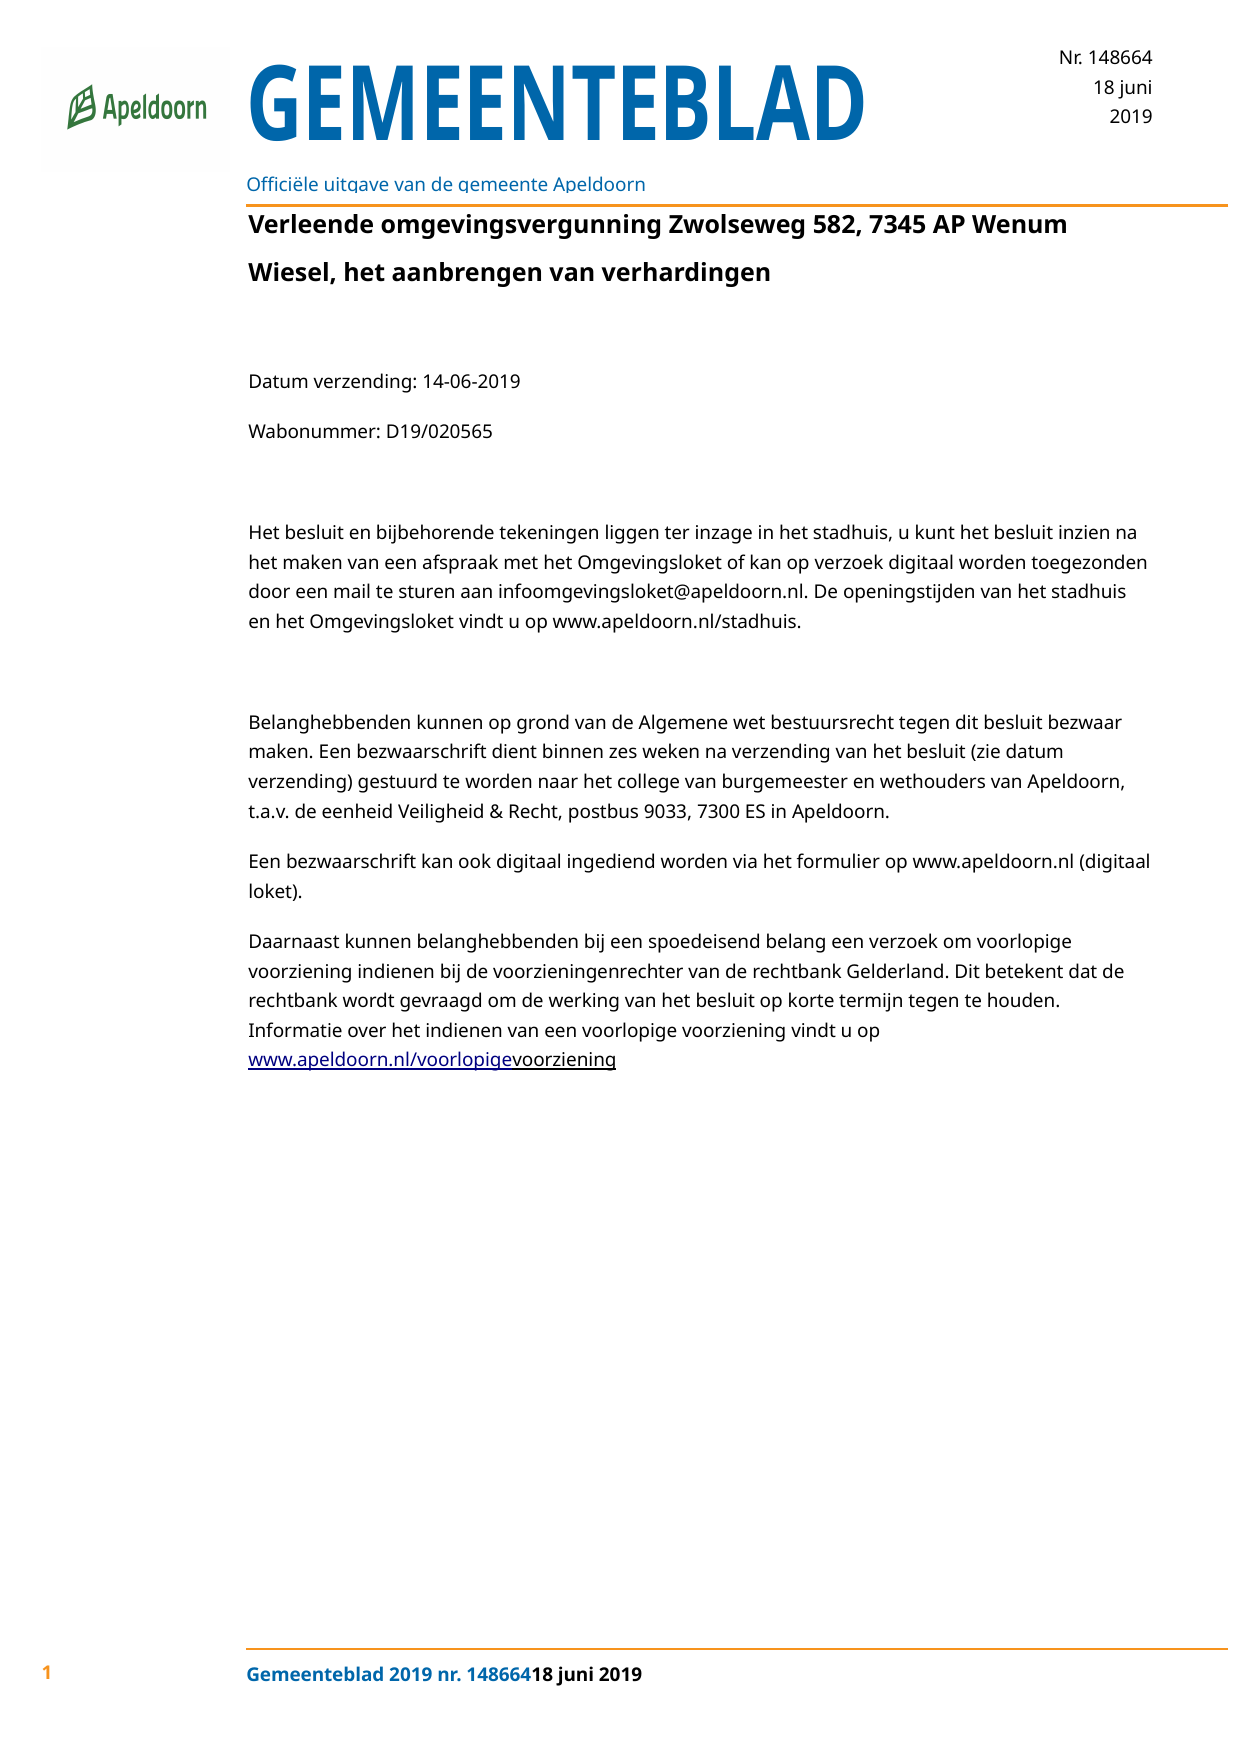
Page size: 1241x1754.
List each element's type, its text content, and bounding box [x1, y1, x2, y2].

text Een bezwaarschrift kan ook digitaal ingediend worden via het formulier op www.apeldoorn.nl (digitaal loket). [248, 848, 1152, 904]
text Belanghebbenden kunnen op grond van de Algemene wet bestuursrecht tegen dit besluit bezwaar maken. Een bezwaarschrift dient binnen zes weken na verzending van het besluit (zie datum verzending) gestuurd te worden naar het college van burgemeester en wethouders van Apeldoorn, t.a.v. de eenheid Veiligheid & Recht, postbus 9033, 7300 ES in Apeldoorn. [248, 709, 1152, 824]
text Datum verzending: 14-06-2019 [248, 368, 1152, 394]
text Verleende omgevingsvergunning Zwolseweg 582, 7345 AP Wenum Wiesel, het aanbrengen van verhardingen [248, 207, 1152, 288]
picture [41, 47, 231, 172]
text Daarnaast kunnen belanghebbenden bij een spoedeisend belang een verzoek om voorlopige voorziening indienen bij de voorzieningenrechter van de rechtbank Gelderland. Dit betekent dat de rechtbank wordt gevraagd om de werking van het besluit op korte termijn tegen te houden. Informatie over het indienen van een voorlopige voorziening vindt u op www.apeldoorn.nl/voorlopigevoorziening [248, 928, 1152, 1072]
text Wabonummer: D19/020565 [248, 419, 1152, 444]
text Het besluit en bijbehorende tekeningen liggen ter inzage in het stadhuis, u kunt het besluit inzien na het maken van een afspraak met het Omgevingsloket of kan op verzoek digitaal worden toegezonden door een mail te sturen aan infoomgevingsloket@apeldoorn.nl. De openingstijden van het stadhuis en het Omgevingsloket vindt u op www.apeldoorn.nl/stadhuis. [248, 519, 1152, 634]
